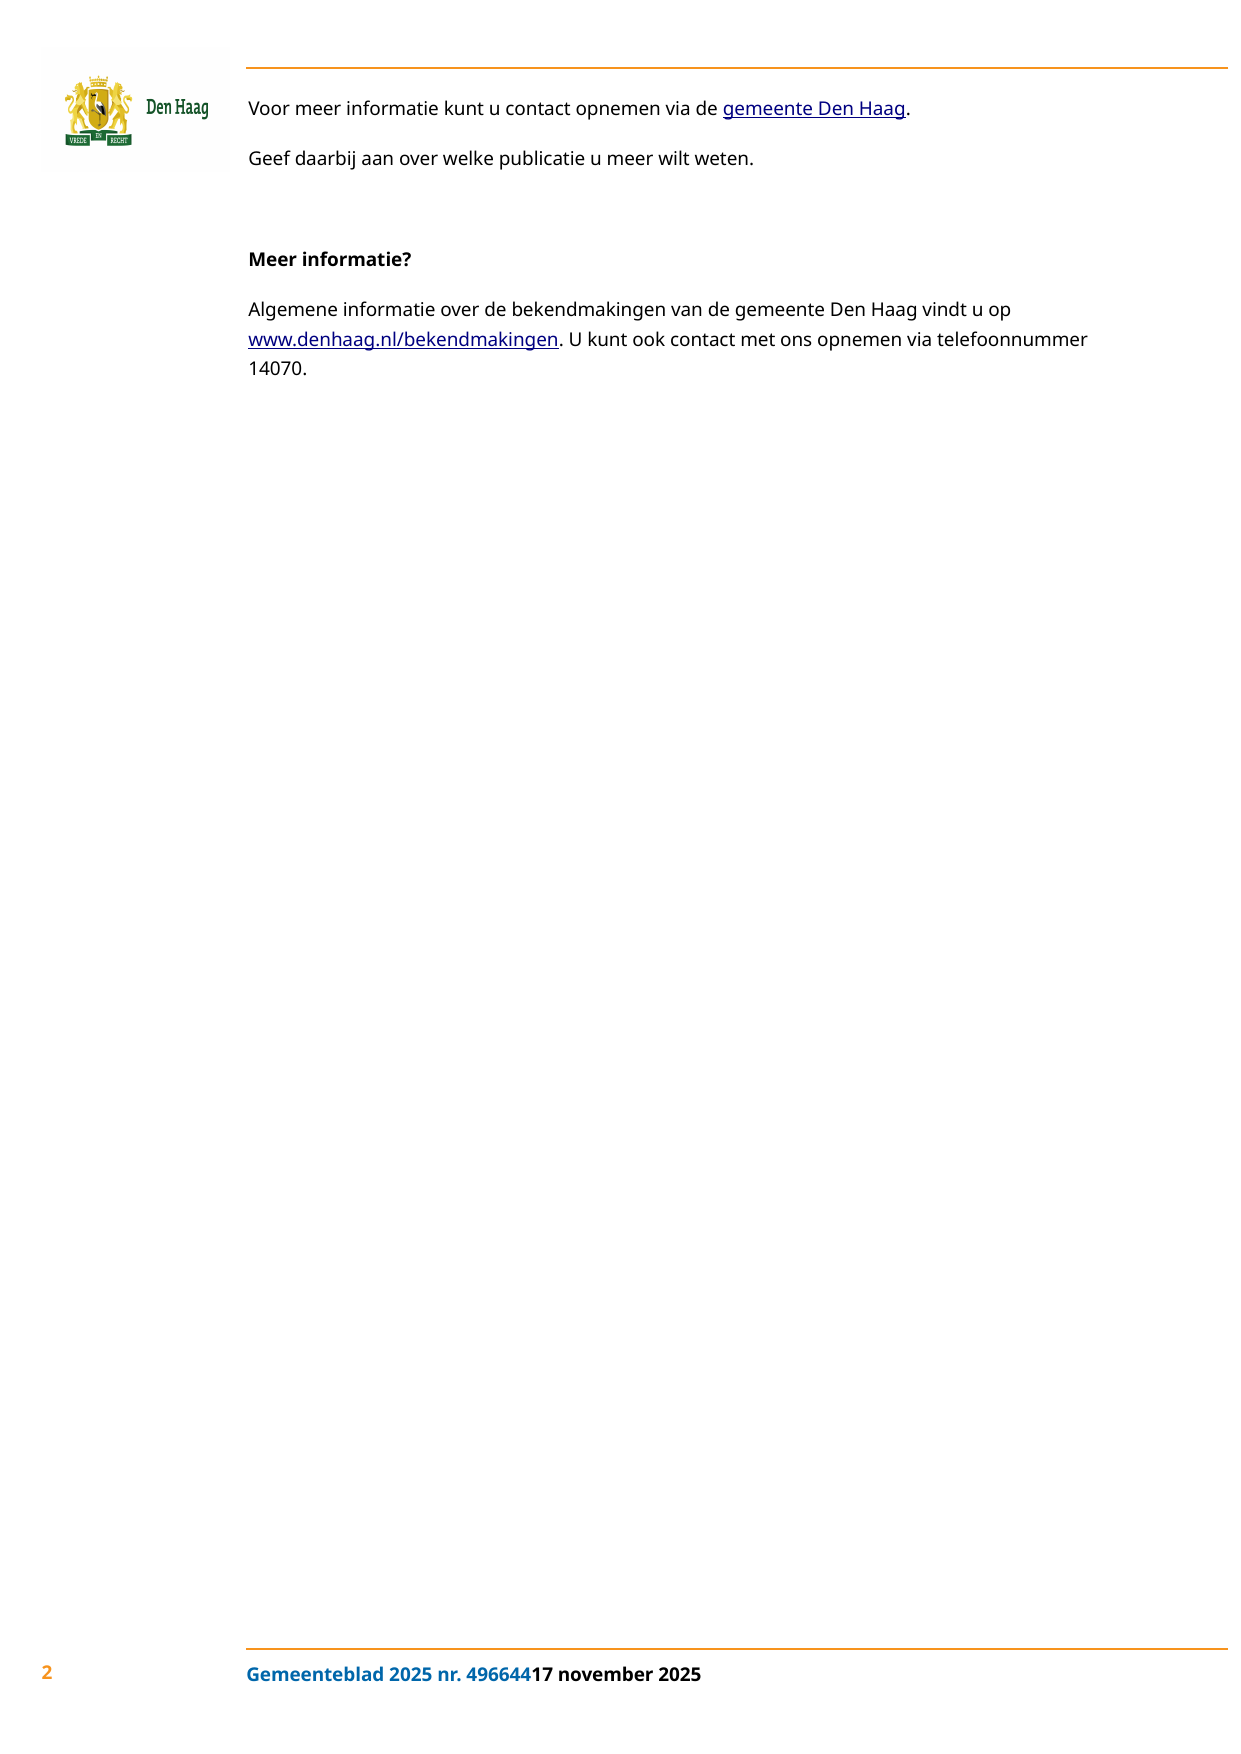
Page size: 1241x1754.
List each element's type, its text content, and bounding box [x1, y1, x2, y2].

text Algemene informatie over de bekendmakingen van de gemeente Den Haag vindt u op www.denhaag.nl/bekendmakingen. U kunt ook contact met ons opnemen via telefoonnummer 14070. [248, 296, 1152, 381]
text Meer informatie? [248, 246, 1152, 272]
text Geef daarbij aan over welke publicatie u meer wilt weten. [248, 145, 1152, 171]
picture [41, 47, 231, 172]
text Voor meer informatie kunt u contact opnemen via de gemeente Den Haag. [248, 95, 1152, 121]
